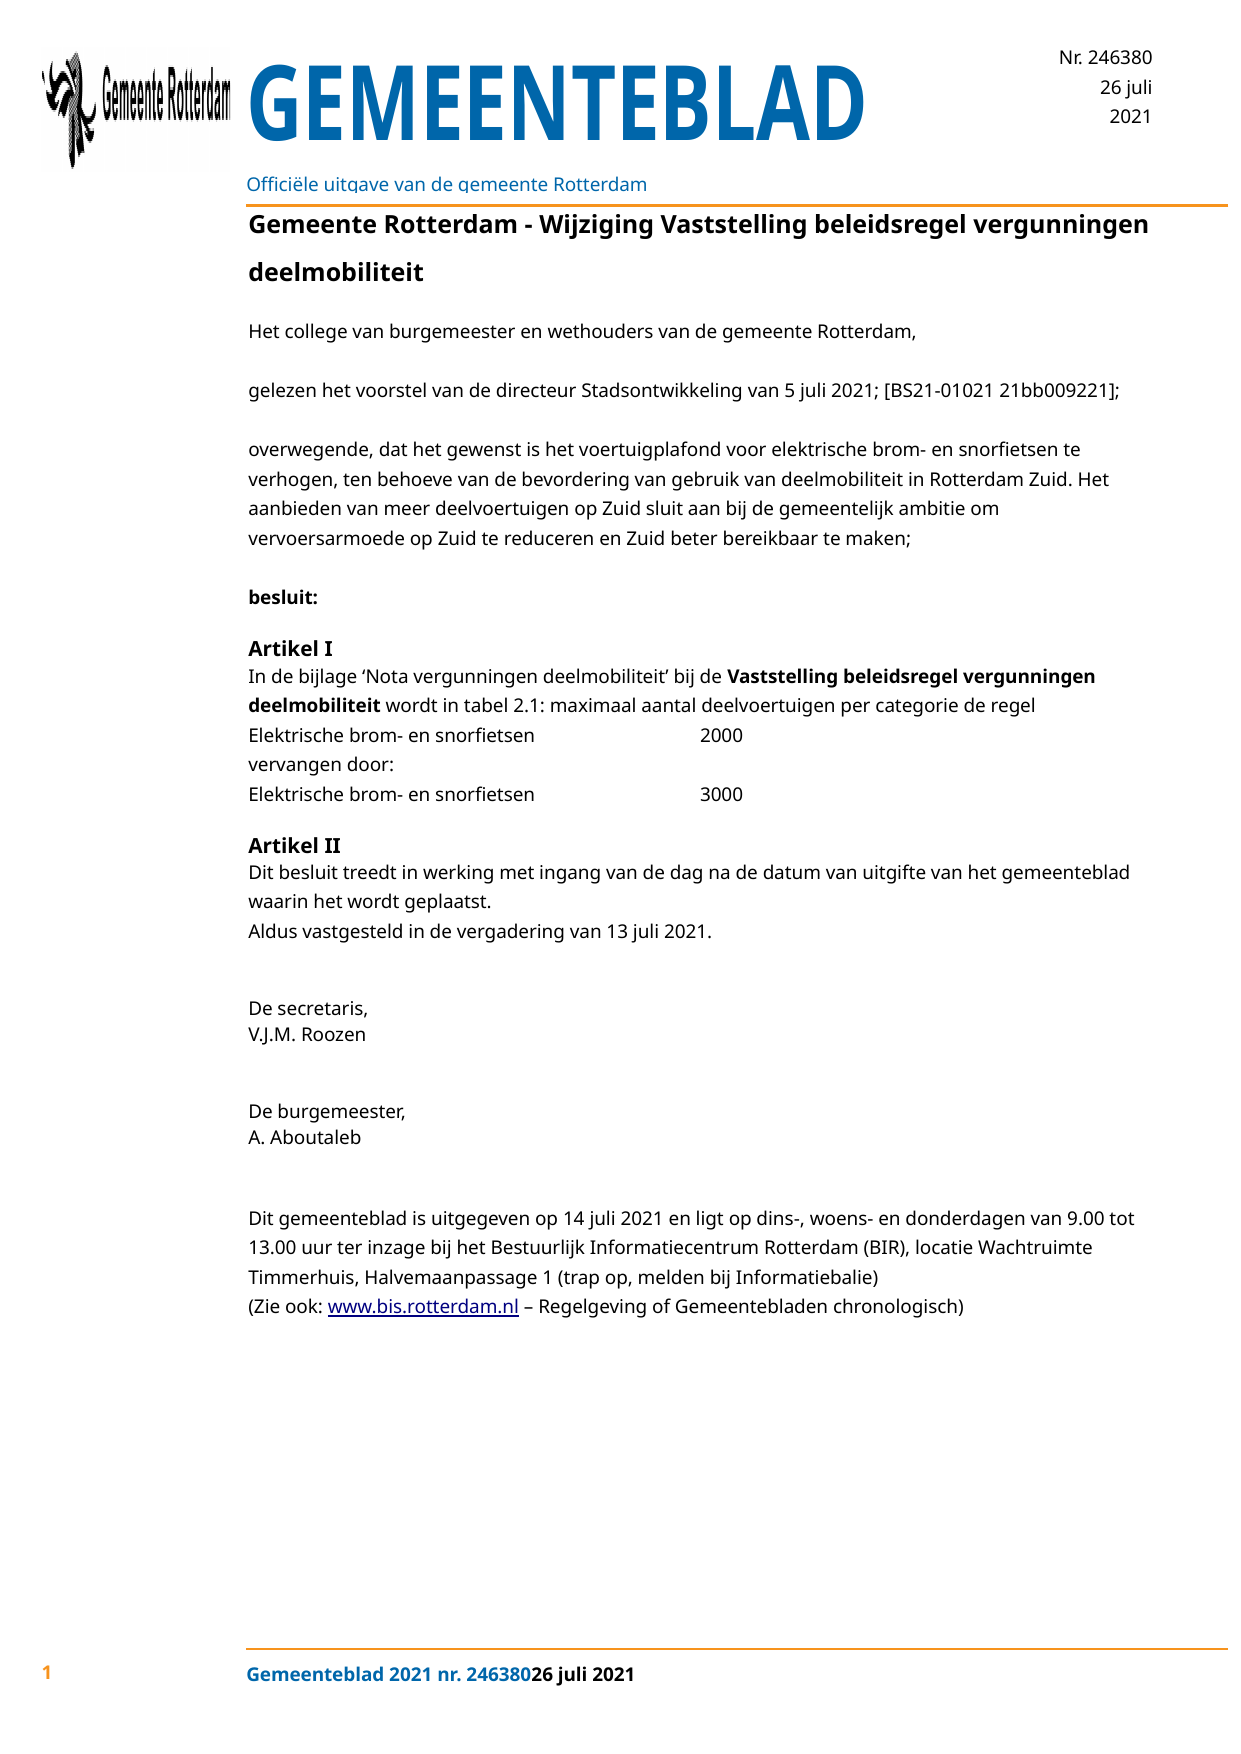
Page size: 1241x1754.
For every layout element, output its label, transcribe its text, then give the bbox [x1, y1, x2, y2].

text (Zie ook: www.bis.rotterdam.nl – Regelgeving of Gemeentebladen chronologisch) [248, 1293, 1152, 1319]
table_header 2000 [700, 722, 1152, 748]
text overwegende, dat het gewenst is het voertuigplafond voor elektrische brom- en snorfietsen te verhogen, ten behoeve van de bevordering van gebruik van deelmobiliteit in Rotterdam Zuid. Het aanbieden van meer deelvoertuigen op Zuid sluit aan bij de gemeentelijk ambitie om vervoersarmoede op Zuid te reduceren en Zuid beter bereikbaar te maken; [248, 436, 1152, 551]
text Gemeente Rotterdam - Wijziging Vaststelling beleidsregel vergunningen deelmobiliteit [248, 207, 1152, 288]
text vervangen door: [248, 751, 1152, 777]
table_header Elektrische brom- en snorfietsen [248, 781, 700, 807]
table_header Elektrische brom- en snorfietsen [248, 722, 700, 748]
text Aldus vastgesteld in de vergadering van 13 juli 2021. [248, 918, 1152, 944]
text Artikel I [248, 634, 1152, 663]
text V.J.M. Roozen [248, 1021, 1152, 1047]
text De secretaris, [248, 996, 1152, 1021]
text Het college van burgemeester en wethouders van de gemeente Rotterdam, [248, 318, 1152, 344]
text gelezen het voorstel van de directeur Stadsontwikkeling van 5 juli 2021; [BS21-01021 21bb009221]; [248, 377, 1152, 403]
text In de bijlage ‘Nota vergunningen deelmobiliteit’ bij de Vaststelling beleidsregel vergunningen deelmobiliteit wordt in tabel 2.1: maximaal aantal deelvoertuigen per categorie de regel [248, 663, 1152, 718]
text Artikel II [248, 831, 1152, 859]
text De burgemeester, [248, 1098, 1152, 1124]
text Dit gemeenteblad is uitgegeven op 14 juli 2021 en ligt op dins-, woens- en donderdagen van 9.00 tot 13.00 uur ter inzage bij het Bestuurlijk Informatiecentrum Rotterdam (BIR), locatie Wachtruimte Timmerhuis, Halvemaanpassage 1 (trap op, melden bij Informatiebalie) [248, 1205, 1152, 1290]
text Dit besluit treedt in werking met ingang van de dag na de datum van uitgifte van het gemeenteblad waarin het wordt geplaatst. [248, 859, 1152, 914]
text A. Aboutaleb [248, 1124, 1152, 1150]
text besluit: [248, 584, 1152, 610]
table_header 3000 [700, 781, 1152, 807]
picture [41, 47, 231, 172]
